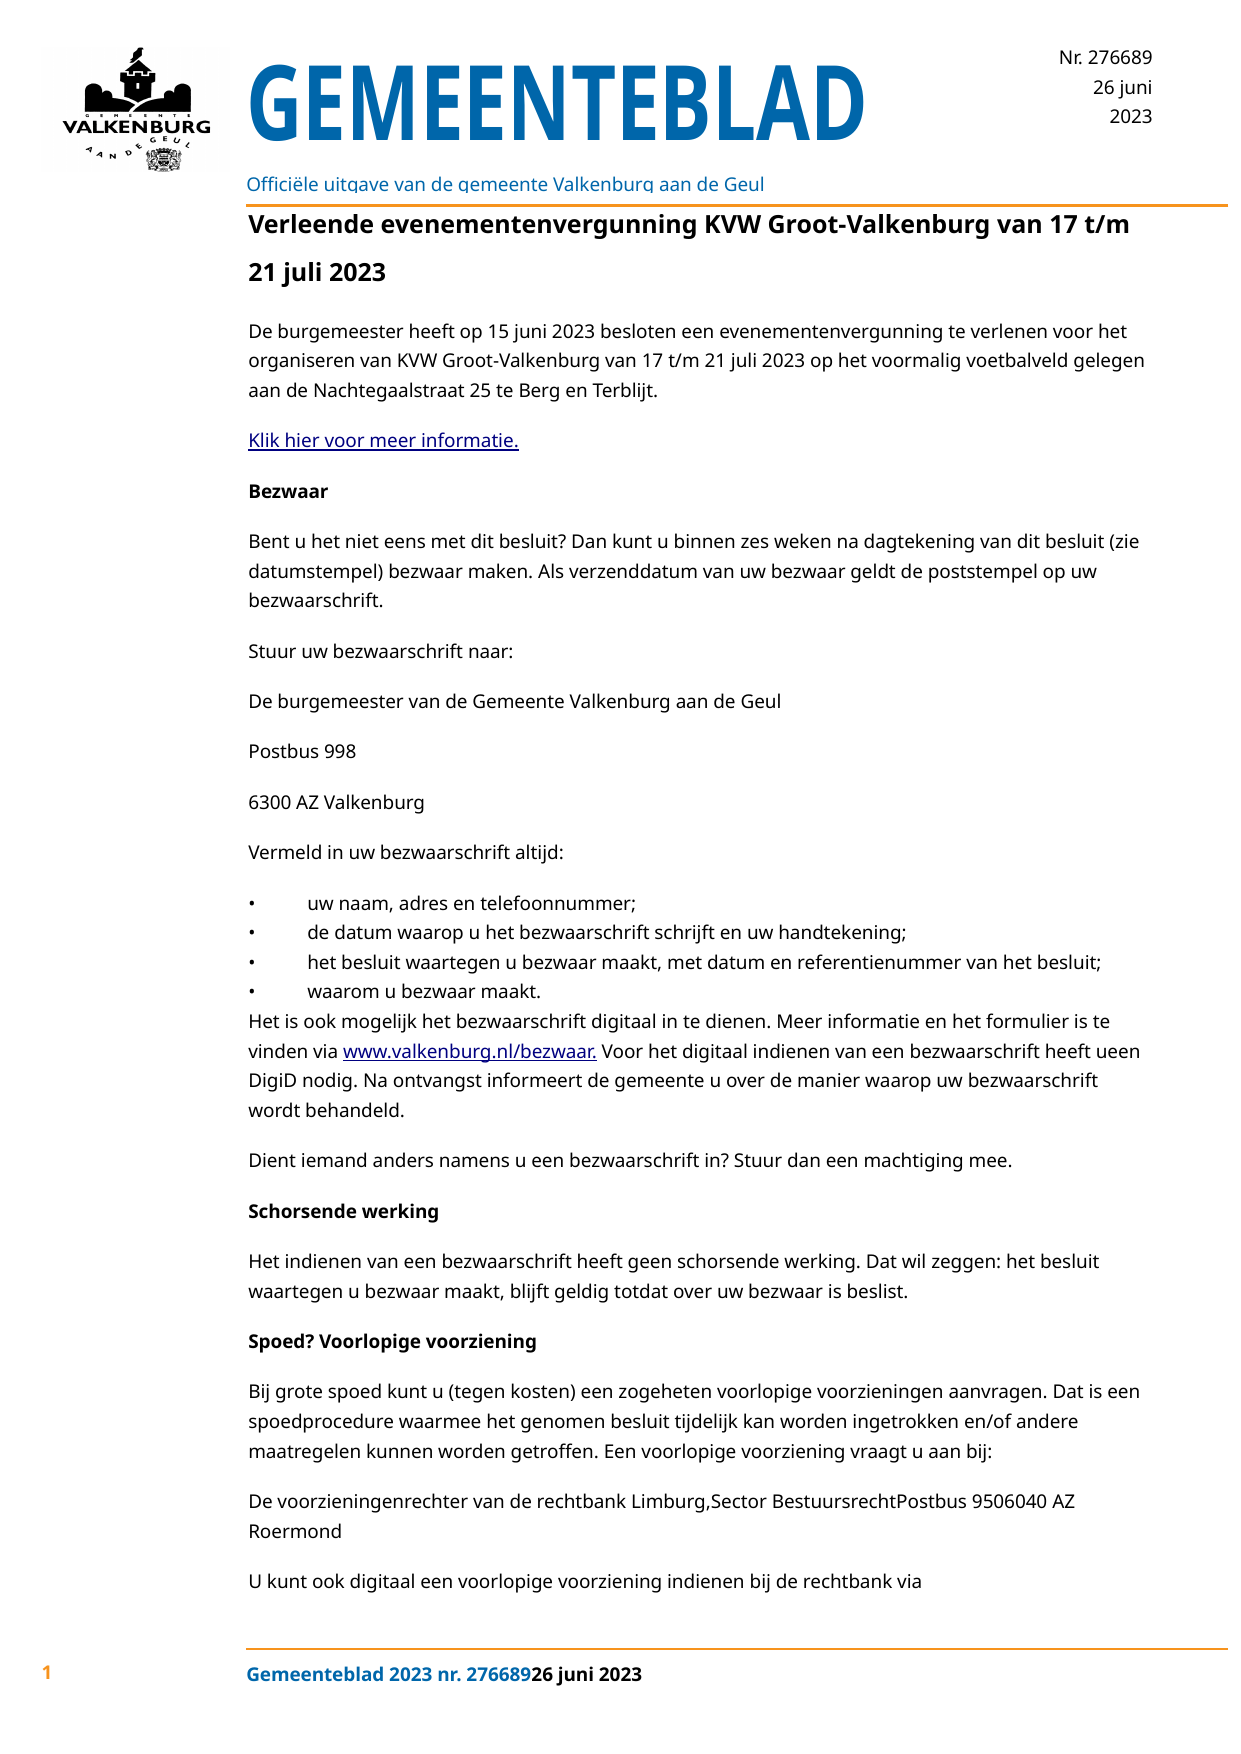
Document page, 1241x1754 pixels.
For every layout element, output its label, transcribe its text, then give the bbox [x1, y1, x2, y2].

list uw naam, adres en telefoonnummer; [248, 890, 1152, 916]
text Dient iemand anders namens u een bezwaarschrift in? Stuur dan een machtiging mee. [248, 1147, 1152, 1173]
text Stuur uw bezwaarschrift naar: [248, 638, 1152, 664]
list de datum waarop u het bezwaarschrift schrijft en uw handtekening; [248, 919, 1152, 945]
text Schorsende werking [248, 1198, 1152, 1224]
text U kunt ook digitaal een voorlopige voorziening indienen bij de rechtbank via [248, 1568, 1152, 1594]
text Het indienen van een bezwaarschrift heeft geen schorsende werking. Dat wil zeggen: het besluit waartegen u bezwaar maakt, blijft geldig totdat over uw bezwaar is beslist. [248, 1248, 1152, 1304]
text De voorzieningenrechter van de rechtbank Limburg,Sector BestuursrechtPostbus 9506040 AZ Roermond [248, 1488, 1152, 1544]
text Klik hier voor meer informatie. [248, 427, 1152, 453]
text Vermeld in uw bezwaarschrift altijd: [248, 839, 1152, 865]
text Spoed? Voorlopige voorziening [248, 1328, 1152, 1354]
text Bent u het niet eens met dit besluit? Dan kunt u binnen zes weken na dagtekening van dit besluit (zie datumstempel) bezwaar maken. Als verzenddatum van uw bezwaar geldt de poststempel op uw bezwaarschrift. [248, 528, 1152, 613]
list het besluit waartegen u bezwaar maakt, met datum en referentienummer van het besluit; [248, 949, 1152, 975]
text Verleende evenementenvergunning KVW Groot-Valkenburg van 17 t/m 21 juli 2023 [248, 207, 1152, 288]
text Het is ook mogelijk het bezwaarschrift digitaal in te dienen. Meer informatie en het formulier is te vinden via www.valkenburg.nl/bezwaar. Voor het digitaal indienen van een bezwaarschrift heeft ueen DigiD nodig. Na ontvangst informeert de gemeente u over de manier waarop uw bezwaarschrift wordt behandeld. [248, 1008, 1152, 1123]
list waarom u bezwaar maakt. [248, 979, 1152, 1004]
text Bezwaar [248, 478, 1152, 504]
picture [41, 47, 231, 172]
text 6300 AZ Valkenburg [248, 789, 1152, 815]
text Bij grote spoed kunt u (tegen kosten) een zogeheten voorlopige voorzieningen aanvragen. Dat is een spoedprocedure waarmee het genomen besluit tijdelijk kan worden ingetrokken en/of andere maatregelen kunnen worden getroffen. Een voorlopige voorziening vraagt u aan bij: [248, 1379, 1152, 1464]
text De burgemeester heeft op 15 juni 2023 besloten een evenementenvergunning te verlenen voor het organiseren van KVW Groot-Valkenburg van 17 t/m 21 juli 2023 op het voormalig voetbalveld gelegen aan de Nachtegaalstraat 25 te Berg en Terblijt. [248, 318, 1152, 403]
text Postbus 998 [248, 739, 1152, 764]
text De burgemeester van de Gemeente Valkenburg aan de Geul [248, 688, 1152, 714]
